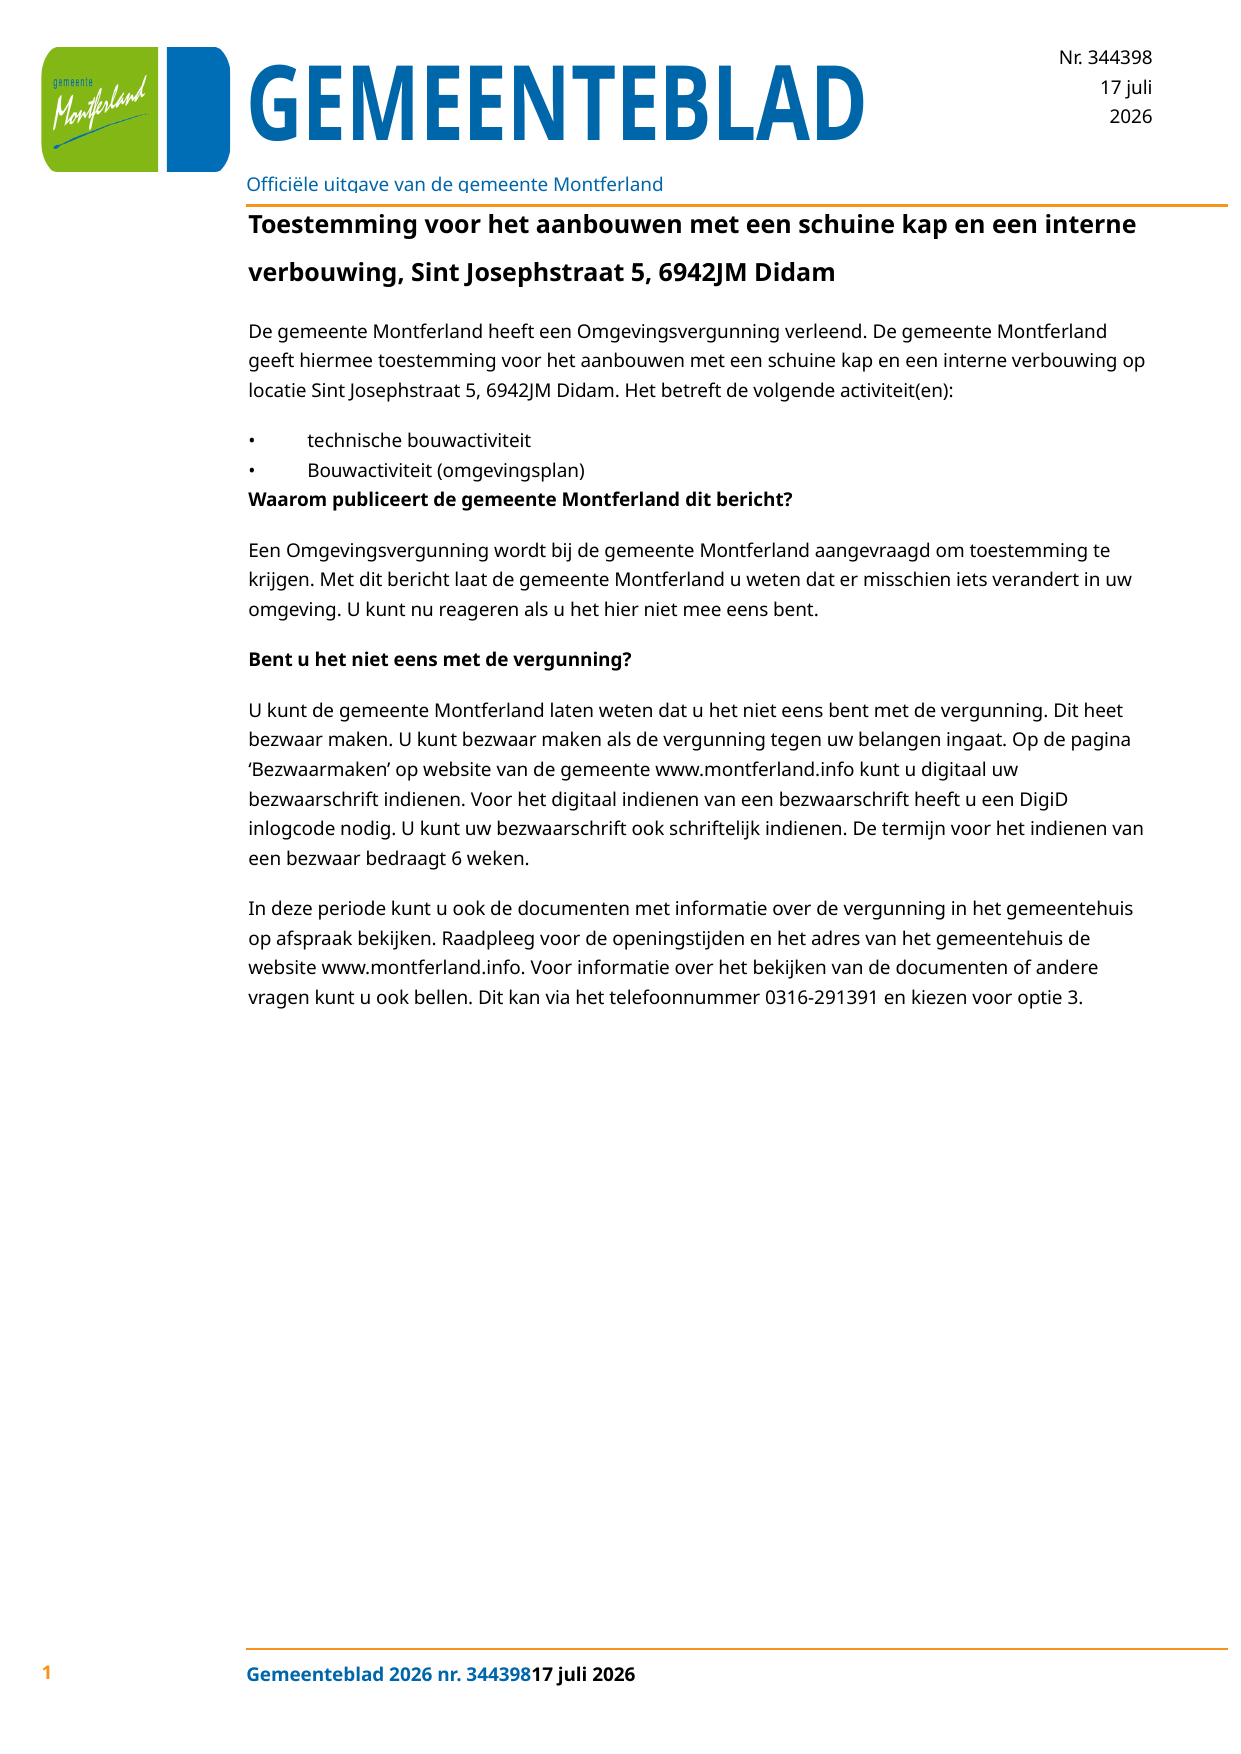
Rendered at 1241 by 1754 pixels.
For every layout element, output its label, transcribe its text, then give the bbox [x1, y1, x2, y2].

picture [41, 47, 231, 172]
text Een Omgevingsvergunning wordt bij de gemeente Montferland aangevraagd om toestemming te krijgen. Met dit bericht laat de gemeente Montferland u weten dat er misschien iets verandert in uw omgeving. U kunt nu reageren als u het hier niet mee eens bent. [248, 537, 1152, 622]
text In deze periode kunt u ook de documenten met informatie over de vergunning in het gemeentehuis op afspraak bekijken. Raadpleeg voor de openingstijden en het adres van het gemeentehuis de website www.montferland.info. Voor informatie over het bekijken van de documenten of andere vragen kunt u ook bellen. Dit kan via het telefoonnummer 0316-291391 en kiezen voor optie 3. [248, 895, 1152, 1010]
list technische bouwactiviteit [248, 427, 1152, 453]
text U kunt de gemeente Montferland laten weten dat u het niet eens bent met de vergunning. Dit heet bezwaar maken. U kunt bezwaar maken als de vergunning tegen uw belangen ingaat. Op de pagina ‘Bezwaarmaken’ op website van de gemeente www.montferland.info kunt u digitaal uw bezwaarschrift indienen. Voor het digitaal indienen van een bezwaarschrift heeft u een DigiD inlogcode nodig. U kunt uw bezwaarschrift ook schriftelijk indienen. De termijn voor het indienen van een bezwaar bedraagt 6 weken. [248, 697, 1152, 871]
text Bent u het niet eens met de vergunning? [248, 647, 1152, 672]
list Bouwactiviteit (omgevingsplan) [248, 457, 1152, 483]
text De gemeente Montferland heeft een Omgevingsvergunning verleend. De gemeente Montferland geeft hiermee toestemming voor het aanbouwen met een schuine kap en een interne verbouwing op locatie Sint Josephstraat 5, 6942JM Didam. Het betreft de volgende activiteit(en): [248, 318, 1152, 403]
text Waarom publiceert de gemeente Montferland dit bericht? [248, 487, 1152, 512]
text Toestemming voor het aanbouwen met een schuine kap en een interne verbouwing, Sint Josephstraat 5, 6942JM Didam [248, 207, 1152, 288]
